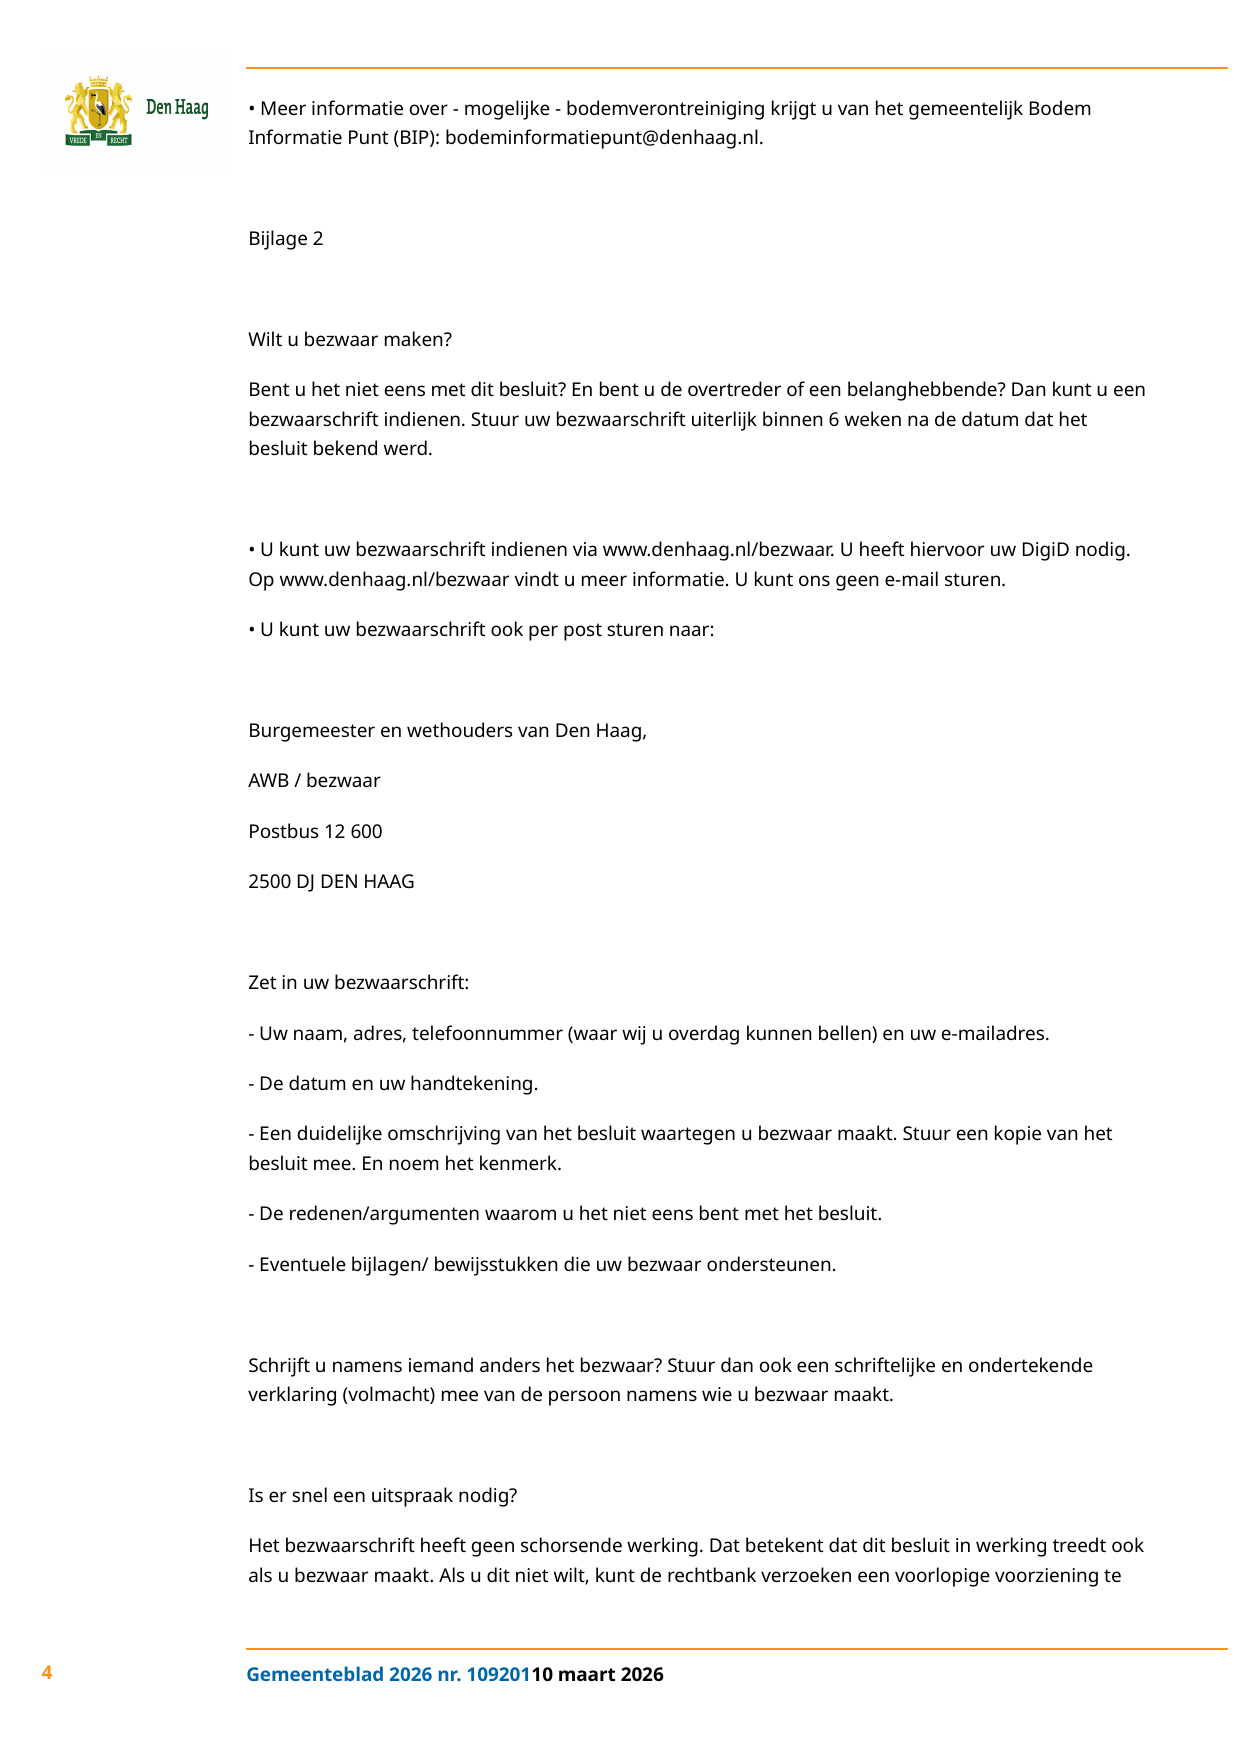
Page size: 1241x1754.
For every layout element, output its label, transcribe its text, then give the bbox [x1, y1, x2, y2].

text Postbus 12 600 [248, 818, 1152, 844]
text AWB / bezwaar [248, 768, 1152, 793]
text - Uw naam, adres, telefoonnummer (waar wij u overdag kunnen bellen) en uw e-mailadres. [248, 1020, 1152, 1046]
text - Eventuele bijlagen/ bewijsstukken die uw bezwaar ondersteunen. [248, 1251, 1152, 1277]
text Wilt u bezwaar maken? [248, 326, 1152, 352]
text - De datum en uw handtekening. [248, 1070, 1152, 1096]
text Bijlage 2 [248, 225, 1152, 251]
text - De redenen/argumenten waarom u het niet eens bent met het besluit. [248, 1201, 1152, 1226]
text Schrijft u namens iemand anders het bezwaar? Stuur dan ook een schriftelijke en ondertekende verklaring (volmacht) mee van de persoon namens wie u bezwaar maakt. [248, 1352, 1152, 1407]
text - Een duidelijke omschrijving van het besluit waartegen u bezwaar maakt. Stuur een kopie van het besluit mee. En noem het kenmerk. [248, 1121, 1152, 1176]
text Bent u het niet eens met dit besluit? En bent u de overtreder of een belanghebbende? Dan kunt u een bezwaarschrift indienen. Stuur uw bezwaarschrift uiterlijk binnen 6 weken na de datum dat het besluit bekend werd. [248, 376, 1152, 461]
text • U kunt uw bezwaarschrift ook per post sturen naar: [248, 616, 1152, 642]
text • U kunt uw bezwaarschrift indienen via www.denhaag.nl/bezwaar. U heeft hiervoor uw DigiD nodig. Op www.denhaag.nl/bezwaar vindt u meer informatie. U kunt ons geen e-mail sturen. [248, 536, 1152, 592]
text Het bezwaarschrift heeft geen schorsende werking. Dat betekent dat dit besluit in werking treedt ook als u bezwaar maakt. Als u dit niet wilt, kunt de rechtbank verzoeken een voorlopige voorziening te [248, 1533, 1152, 1588]
text Burgemeester en wethouders van Den Haag, [248, 717, 1152, 743]
text Is er snel een uitspraak nodig? [248, 1482, 1152, 1508]
text • Meer informatie over - mogelijke - bodemverontreiniging krijgt u van het gemeentelijk Bodem Informatie Punt (BIP): bodeminformatiepunt@denhaag.nl. [248, 95, 1152, 150]
picture [41, 47, 231, 172]
text 2500 DJ DEN HAAG [248, 868, 1152, 894]
text Zet in uw bezwaarschrift: [248, 969, 1152, 995]
